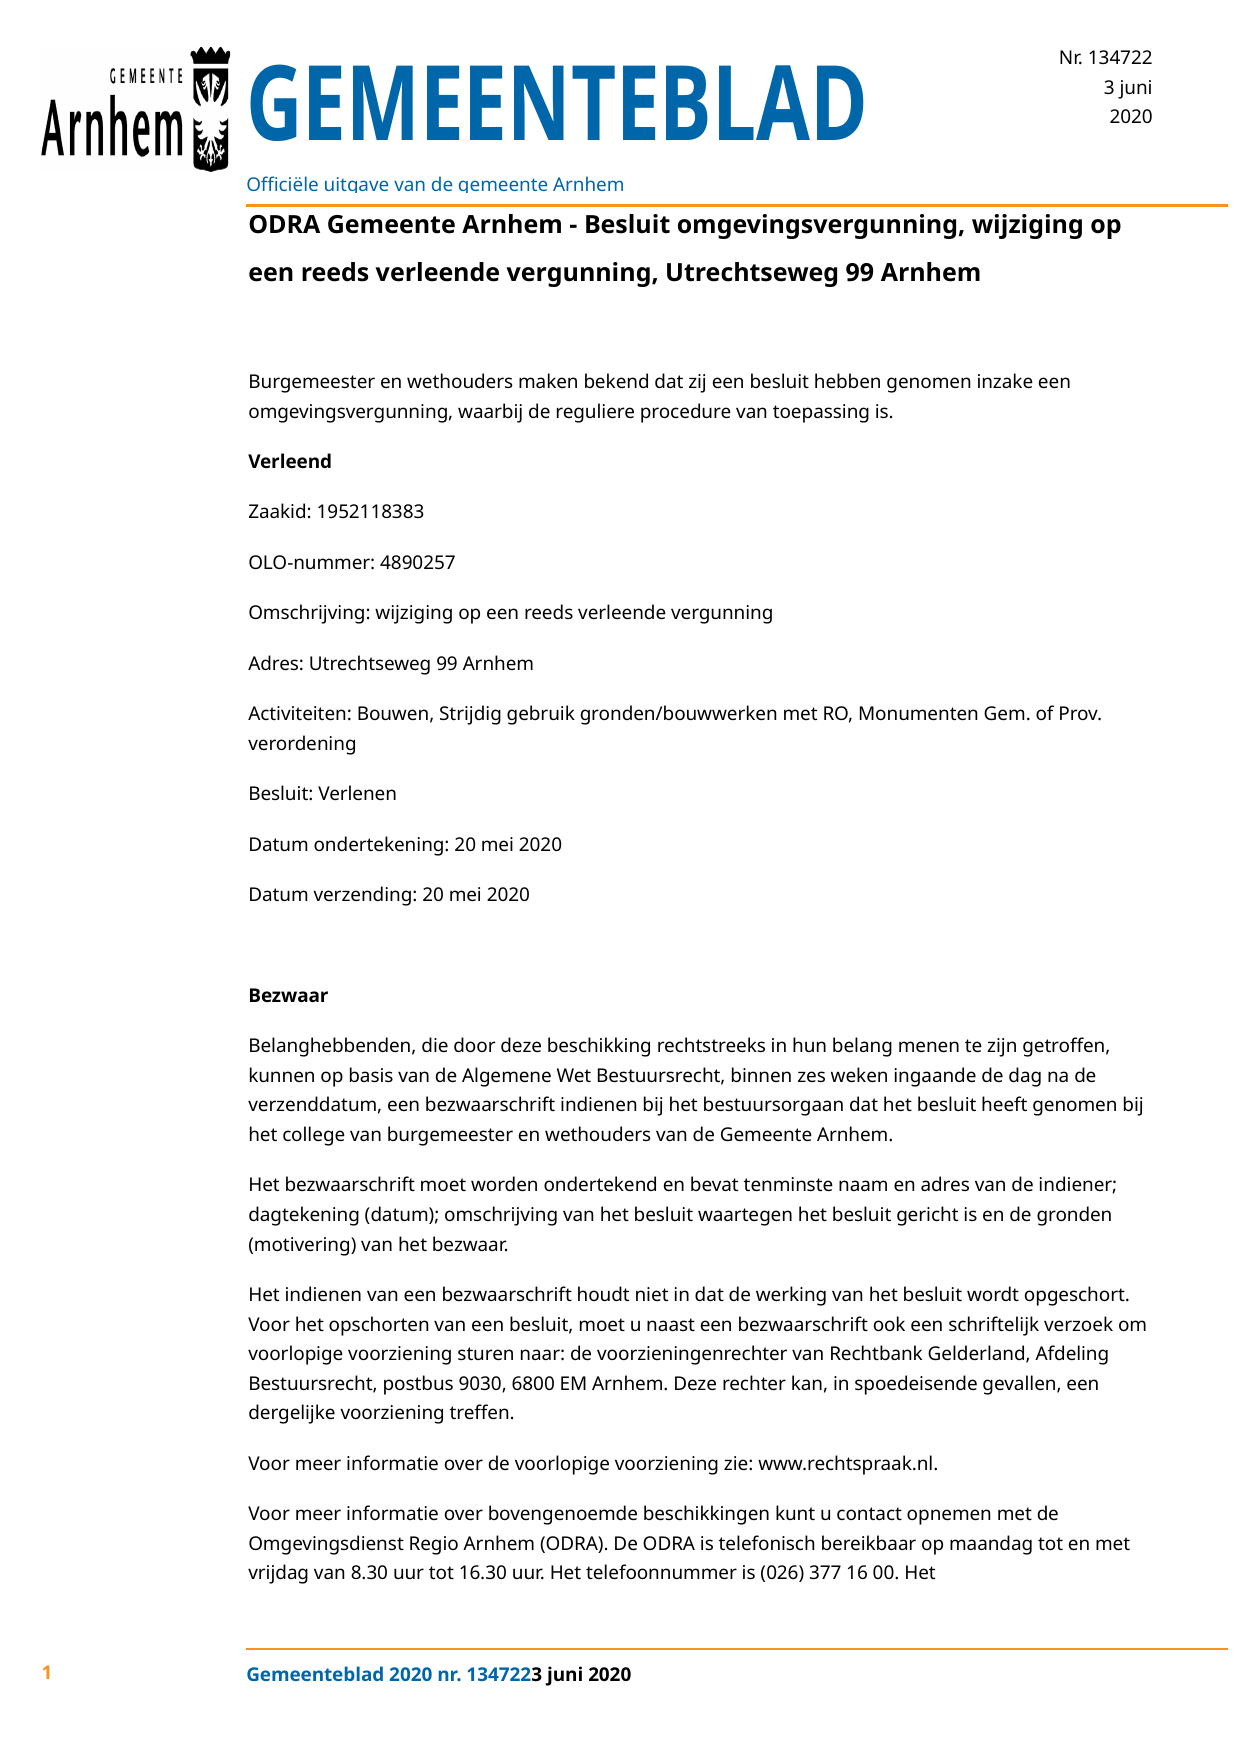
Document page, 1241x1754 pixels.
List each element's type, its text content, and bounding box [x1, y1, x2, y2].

text Adres: Utrechtseweg 99 Arnhem [248, 650, 1152, 676]
text Bezwaar [248, 982, 1152, 1008]
text Voor meer informatie over bovengenoemde beschikkingen kunt u contact opnemen met de Omgevingsdienst Regio Arnhem (ODRA). De ODRA is telefonisch bereikbaar op maandag tot en met vrijdag van 8.30 uur tot 16.30 uur. Het telefoonnummer is (026) 377 16 00. Het [248, 1500, 1152, 1585]
text Activiteiten: Bouwen, Strijdig gebruik gronden/bouwwerken met RO, Monumenten Gem. of Prov. verordening [248, 700, 1152, 756]
text Datum ondertekening: 20 mei 2020 [248, 831, 1152, 857]
picture [41, 47, 231, 172]
text ODRA Gemeente Arnhem - Besluit omgevingsvergunning, wijziging op een reeds verleende vergunning, Utrechtseweg 99 Arnhem [248, 207, 1152, 288]
text Belanghebbenden, die door deze beschikking rechtstreeks in hun belang menen te zijn getroffen, kunnen op basis van de Algemene Wet Bestuursrecht, binnen zes weken ingaande de dag na de verzenddatum, een bezwaarschrift indienen bij het bestuursorgaan dat het besluit heeft genomen bij het college van burgemeester en wethouders van de Gemeente Arnhem. [248, 1032, 1152, 1147]
text Het bezwaarschrift moet worden ondertekend en bevat tenminste naam en adres van de indiener; dagtekening (datum); omschrijving van het besluit waartegen het besluit gericht is en de gronden (motivering) van het bezwaar. [248, 1172, 1152, 1257]
text Voor meer informatie over de voorlopige voorziening zie: www.rechtspraak.nl. [248, 1450, 1152, 1476]
text Besluit: Verlenen [248, 780, 1152, 806]
text Verleend [248, 448, 1152, 474]
text OLO-nummer: 4890257 [248, 549, 1152, 575]
text Datum verzending: 20 mei 2020 [248, 881, 1152, 907]
text Burgemeester en wethouders maken bekend dat zij een besluit hebben genomen inzake een omgevingsvergunning, waarbij de reguliere procedure van toepassing is. [248, 368, 1152, 424]
text Zaakid: 1952118383 [248, 499, 1152, 524]
text Het indienen van een bezwaarschrift houdt niet in dat de werking van het besluit wordt opgeschort. Voor het opschorten van een besluit, moet u naast een bezwaarschrift ook een schriftelijk verzoek om voorlopige voorziening sturen naar: de voorzieningenrechter van Rechtbank Gelderland, Afdeling Bestuursrecht, postbus 9030, 6800 EM Arnhem. Deze rechter kan, in spoedeisende gevallen, een dergelijke voorziening treffen. [248, 1281, 1152, 1425]
text Omschrijving: wijziging op een reeds verleende vergunning [248, 599, 1152, 625]
